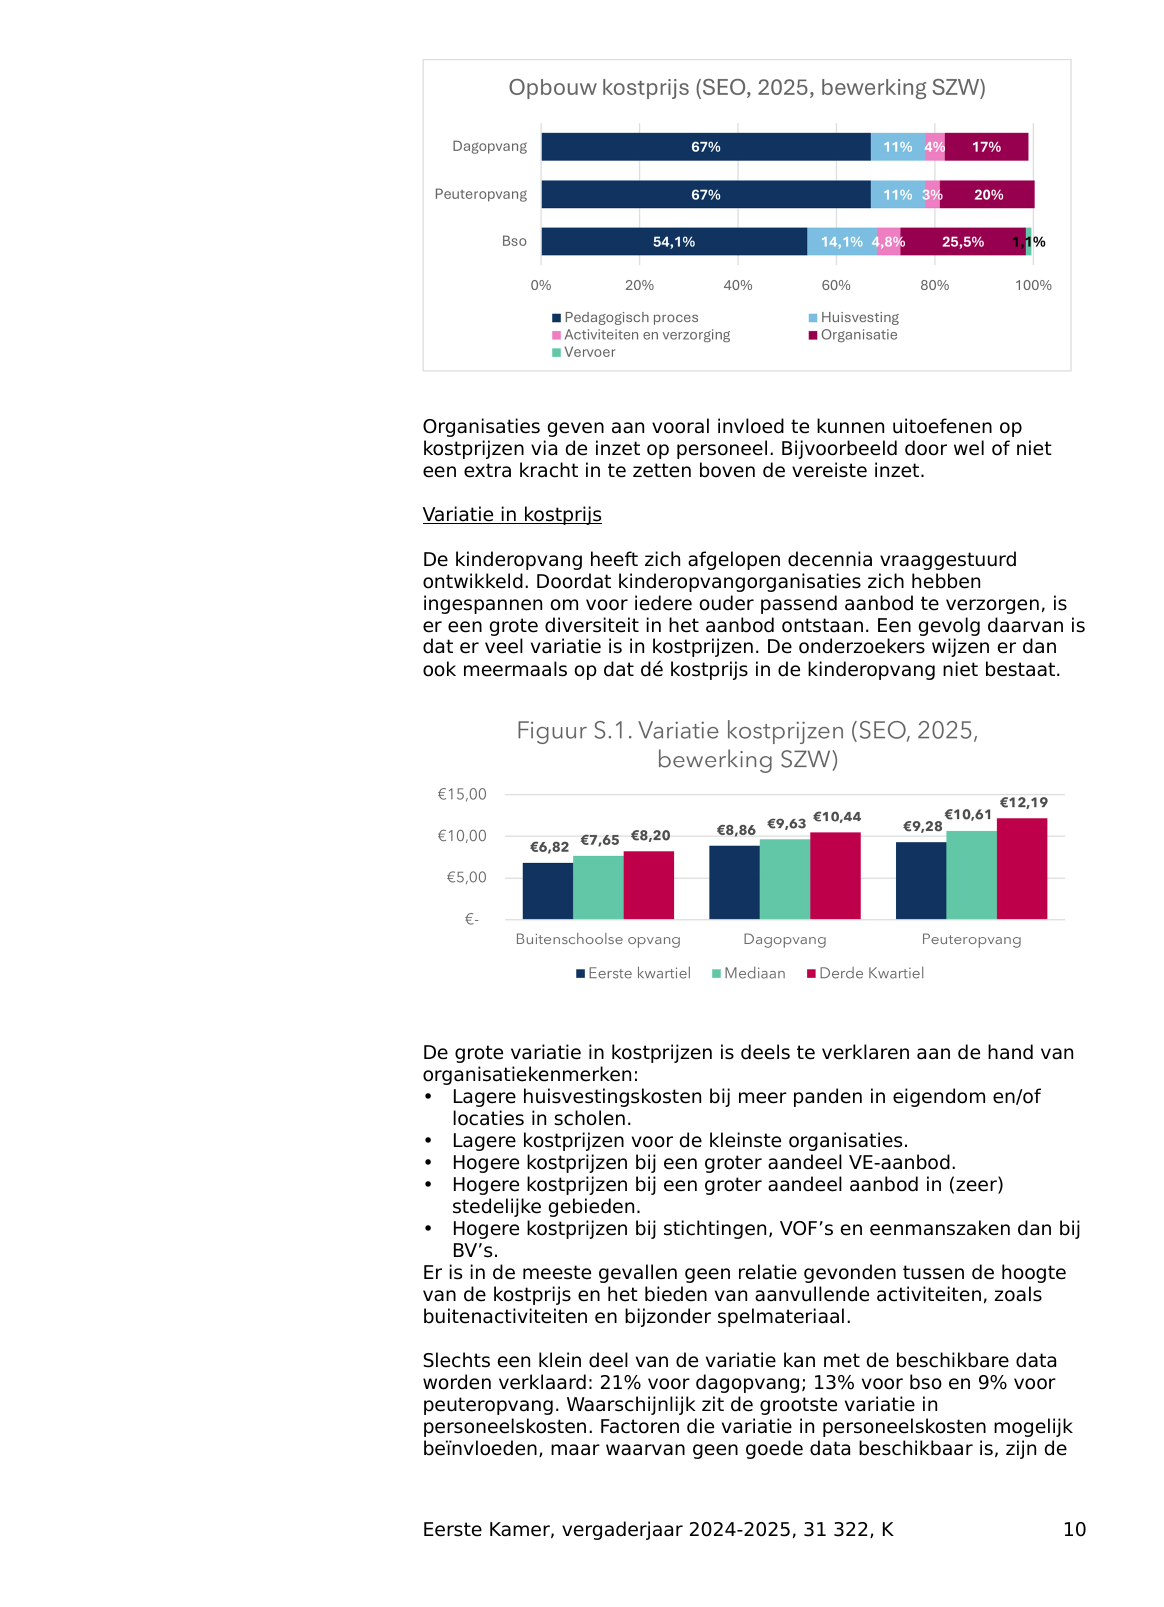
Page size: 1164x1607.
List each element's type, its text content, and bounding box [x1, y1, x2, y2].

text De kinderopvang heeft zich afgelopen decennia vraaggestuurd ontwikkeld. Doordat kinderopvangorganisaties zich hebben ingespannen om voor iedere ouder passend aanbod te verzorgen, is er een grote diversiteit in het aanbod ontstaan. Een gevolg daarvan is dat er veel variatie is in kostprijzen. De onderzoekers wijzen er dan ook meermaals op dat dé kostprijs in de kinderopvang niet bestaat. [422, 548, 1087, 680]
picture [422, 59, 1072, 372]
text • Lagere huisvestingskosten bij meer panden in eigendom en/of locaties in scholen. [422, 1086, 1087, 1130]
text • Hogere kostprijzen bij stichtingen, VOF’s en eenmanszaken dan bij BV’s. [422, 1218, 1087, 1262]
text Er is in de meeste gevallen geen relatie gevonden tussen de hoogte van de kostprijs en het bieden van aanvullende activiteiten, zoals buitenactiviteiten en bijzonder spelmateriaal. [422, 1262, 1087, 1328]
text Slechts een klein deel van de variatie kan met de beschikbare data worden verklaard: 21% voor dagopvang; 13% voor bso en 9% voor peuteropvang. Waarschijnlijk zit de grootste variatie in personeelskosten. Factoren die variatie in personeelskosten mogelijk beïnvloeden, maar waarvan geen goede data beschikbaar is, zijn de [422, 1350, 1087, 1460]
subtitle Variatie in kostprijs [422, 504, 1087, 526]
text • Lagere kostprijzen voor de kleinste organisaties. [422, 1130, 1087, 1152]
text • Hogere kostprijzen bij een groter aandeel aanbod in (zeer) stedelijke gebieden. [422, 1174, 1087, 1218]
picture [422, 702, 1072, 998]
text De grote variatie in kostprijzen is deels te verklaren aan de hand van organisatiekenmerken: [422, 1042, 1087, 1086]
text Organisaties geven aan vooral invloed te kunnen uitoefenen op kostprijzen via de inzet op personeel. Bijvoorbeeld door wel of niet een extra kracht in te zetten boven de vereiste inzet. [422, 416, 1087, 482]
text • Hogere kostprijzen bij een groter aandeel VE-aanbod. [422, 1152, 1087, 1174]
